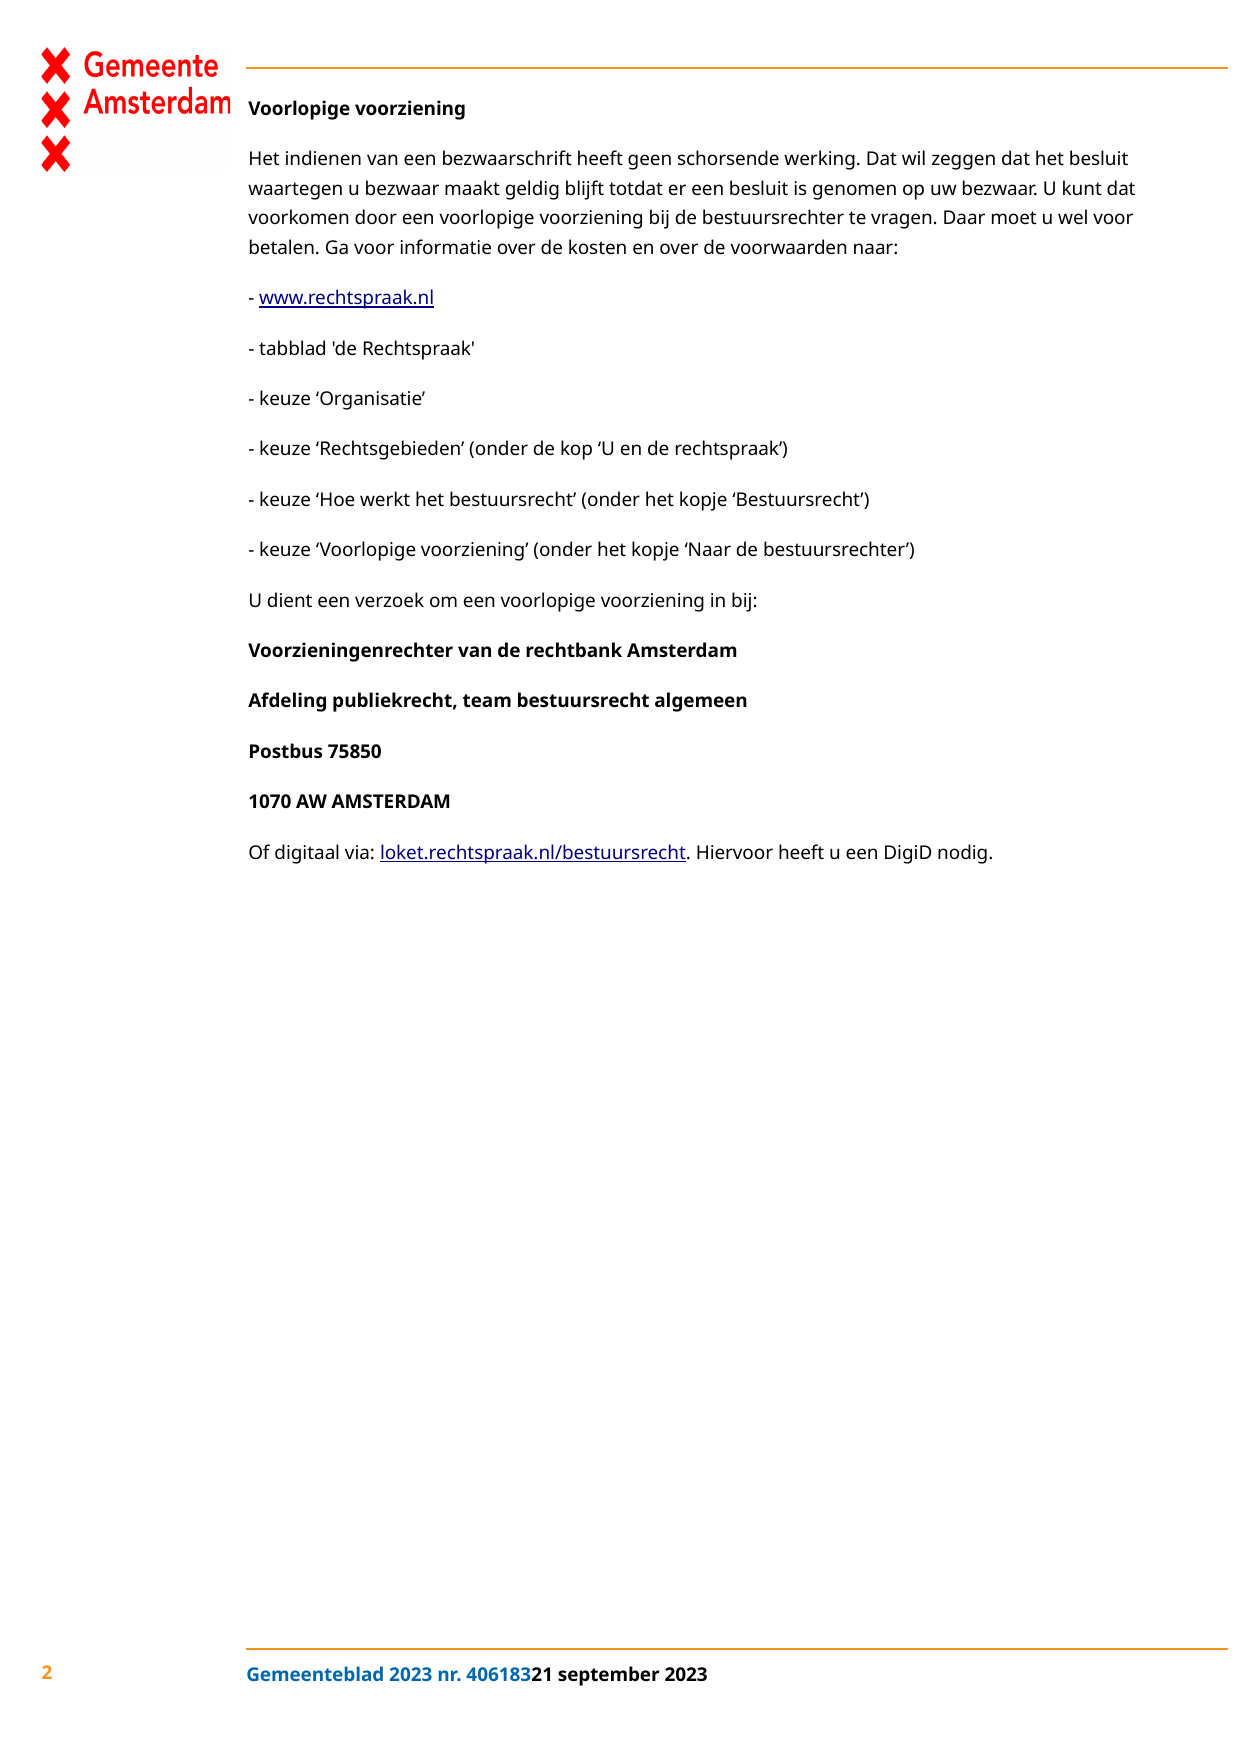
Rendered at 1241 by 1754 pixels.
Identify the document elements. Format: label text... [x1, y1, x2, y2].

text Postbus 75850 [248, 738, 1152, 764]
text - www.rechtspraak.nl [248, 284, 1152, 310]
text Het indienen van een bezwaarschrift heeft geen schorsende werking. Dat wil zeggen dat het besluit waartegen u bezwaar maakt geldig blijft totdat er een besluit is genomen op uw bezwaar. U kunt dat voorkomen door een voorlopige voorziening bij de bestuursrechter te vragen. Daar moet u wel voor betalen. Ga voor informatie over de kosten en over de voorwaarden naar: [248, 145, 1152, 260]
text - keuze ‘Voorlopige voorziening’ (onder het kopje ‘Naar de bestuursrechter’) [248, 536, 1152, 562]
text Voorzieningenrechter van de rechtbank Amsterdam [248, 637, 1152, 663]
text U dient een verzoek om een voorlopige voorziening in bij: [248, 587, 1152, 613]
picture [41, 47, 231, 172]
text - keuze ‘Organisatie’ [248, 385, 1152, 411]
text Voorlopige voorziening [248, 95, 1152, 121]
text - keuze ‘Rechtsgebieden’ (onder de kop ‘U en de rechtspraak’) [248, 436, 1152, 461]
text 1070 AW AMSTERDAM [248, 788, 1152, 814]
text - tabblad 'de Rechtspraak' [248, 335, 1152, 361]
text - keuze ‘Hoe werkt het bestuursrecht’ (onder het kopje ‘Bestuursrecht’) [248, 486, 1152, 512]
text Of digitaal via: loket.rechtspraak.nl/bestuursrecht. Hiervoor heeft u een DigiD nodig. [248, 839, 1152, 865]
text Afdeling publiekrecht, team bestuursrecht algemeen [248, 688, 1152, 713]
